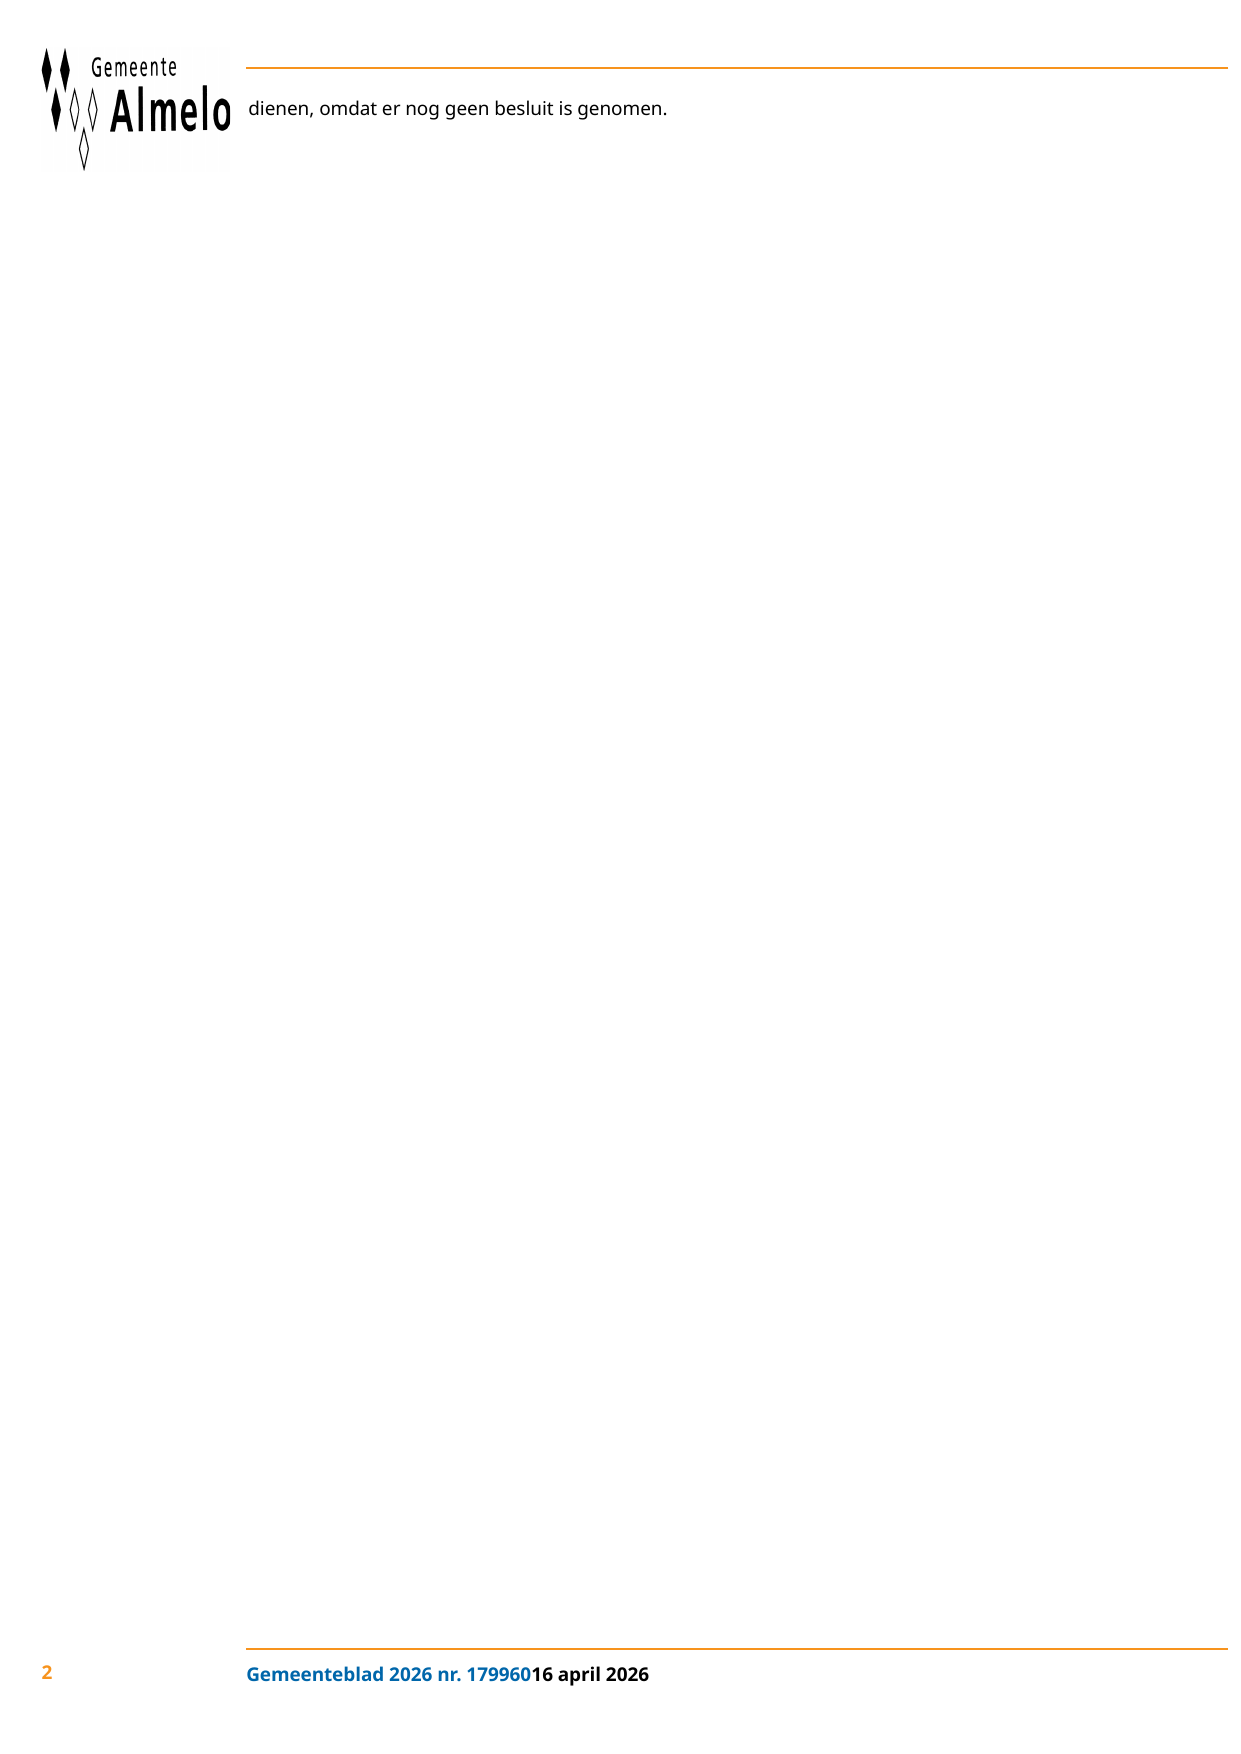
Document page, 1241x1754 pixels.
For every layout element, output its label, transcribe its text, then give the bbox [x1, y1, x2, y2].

picture [41, 47, 231, 172]
text dienen, omdat er nog geen besluit is genomen. [248, 95, 1152, 121]
